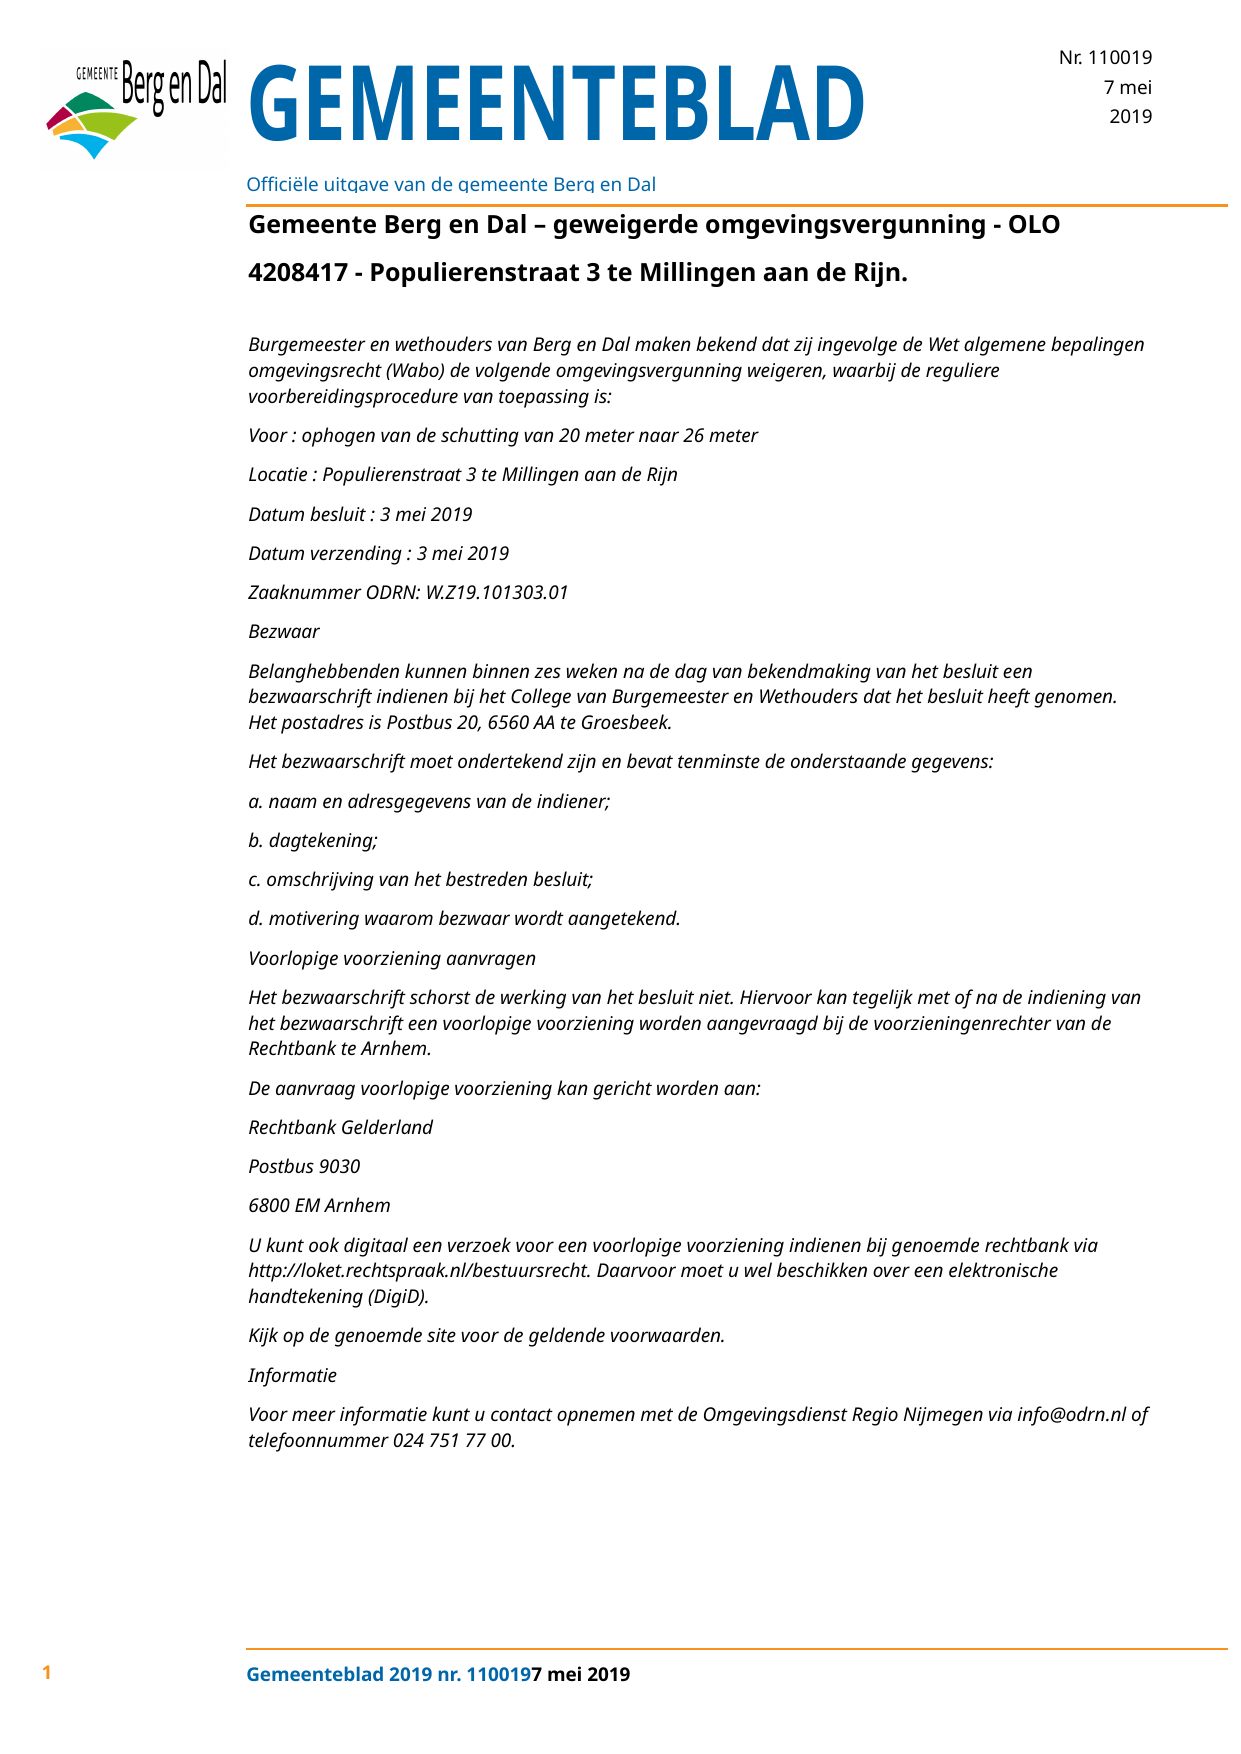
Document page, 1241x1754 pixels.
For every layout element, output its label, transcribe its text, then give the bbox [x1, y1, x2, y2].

text Belanghebbenden kunnen binnen zes weken na de dag van bekendmaking van het besluit een bezwaarschrift indienen bij het College van Burgemeester en Wethouders dat het besluit heeft genomen. Het postadres is Postbus 20, 6560 AA te Groesbeek. [248, 658, 1152, 735]
text Locatie : Populierenstraat 3 te Millingen aan de Rijn [248, 461, 1152, 487]
text 6800 EM Arnhem [248, 1193, 1152, 1218]
text Voor meer informatie kunt u contact opnemen met de Omgevingsdienst Regio Nijmegen via info@odrn.nl of telefoonnummer 024 751 77 00. [248, 1401, 1152, 1453]
text Zaaknummer ODRN: W.Z19.101303.01 [248, 579, 1152, 605]
text Burgemeester en wethouders van Berg en Dal maken bekend dat zij ingevolge de Wet algemene bepalingen omgevingsrecht (Wabo) de volgende omgevingsvergunning weigeren, waarbij de reguliere voorbereidingsprocedure van toepassing is: [248, 331, 1152, 409]
text Postbus 9030 [248, 1153, 1152, 1179]
text Informatie [248, 1362, 1152, 1388]
text Het bezwaarschrift schorst de werking van het besluit niet. Hiervoor kan tegelijk met of na de indiening van het bezwaarschrift een voorlopige voorziening worden aangevraagd bij de voorzieningenrechter van de Rechtbank te Arnhem. [248, 984, 1152, 1061]
text d. motivering waarom bezwaar wordt aangetekend. [248, 906, 1152, 931]
text Rechtbank Gelderland [248, 1114, 1152, 1140]
text a. naam en adresgegevens van de indiener; [248, 788, 1152, 813]
text Het bezwaarschrift moet ondertekend zijn en bevat tenminste de onderstaande gegevens: [248, 748, 1152, 774]
text b. dagtekening; [248, 827, 1152, 853]
text Kijk op de genoemde site voor de geldende voorwaarden. [248, 1323, 1152, 1348]
text Datum verzending : 3 mei 2019 [248, 540, 1152, 566]
text De aanvraag voorlopige voorziening kan gericht worden aan: [248, 1075, 1152, 1101]
picture [41, 47, 231, 172]
text Bezwaar [248, 618, 1152, 644]
text Gemeente Berg en Dal – geweigerde omgevingsvergunning - OLO 4208417 - Populierenstraat 3 te Millingen aan de Rijn. [248, 207, 1152, 288]
text Datum besluit : 3 mei 2019 [248, 501, 1152, 526]
text Voorlopige voorziening aanvragen [248, 945, 1152, 971]
text c. omschrijving van het bestreden besluit; [248, 866, 1152, 892]
text Voor : ophogen van de schutting van 20 meter naar 26 meter [248, 422, 1152, 448]
text U kunt ook digitaal een verzoek voor een voorlopige voorziening indienen bij genoemde rechtbank via http://loket.rechtspraak.nl/bestuursrecht. Daarvoor moet u wel beschikken over een elektronische handtekening (DigiD). [248, 1232, 1152, 1309]
